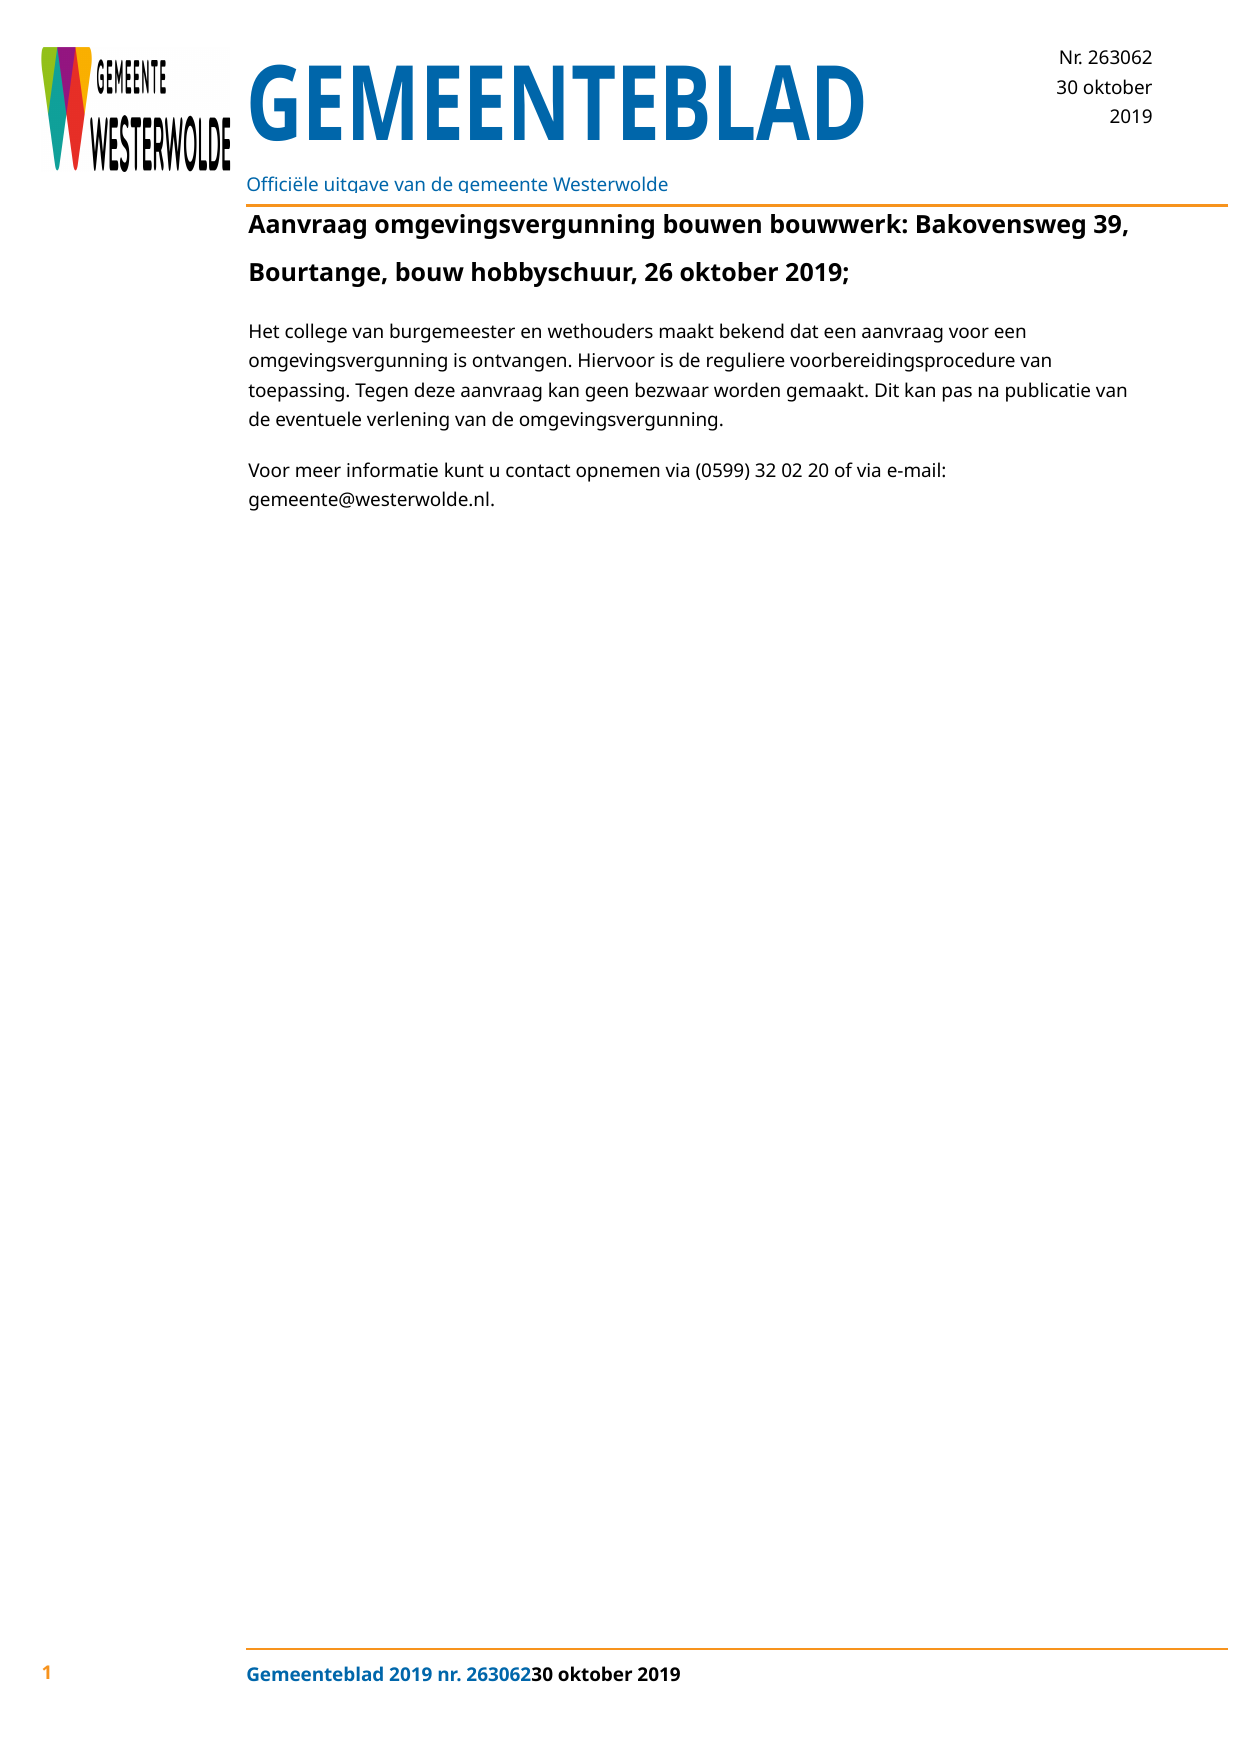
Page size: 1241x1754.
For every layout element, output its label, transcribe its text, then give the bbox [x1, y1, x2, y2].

text Voor meer informatie kunt u contact opnemen via (0599) 32 02 20 of via e-mail: gemeente@westerwolde.nl. [248, 457, 1152, 512]
text Het college van burgemeester en wethouders maakt bekend dat een aanvraag voor een omgevingsvergunning is ontvangen. Hiervoor is de reguliere voorbereidingsprocedure van toepassing. Tegen deze aanvraag kan geen bezwaar worden gemaakt. Dit kan pas na publicatie van de eventuele verlening van de omgevingsvergunning. [248, 318, 1152, 432]
text Aanvraag omgevingsvergunning bouwen bouwwerk: Bakovensweg 39, Bourtange, bouw hobbyschuur, 26 oktober 2019; [248, 207, 1152, 288]
picture [41, 47, 231, 172]
